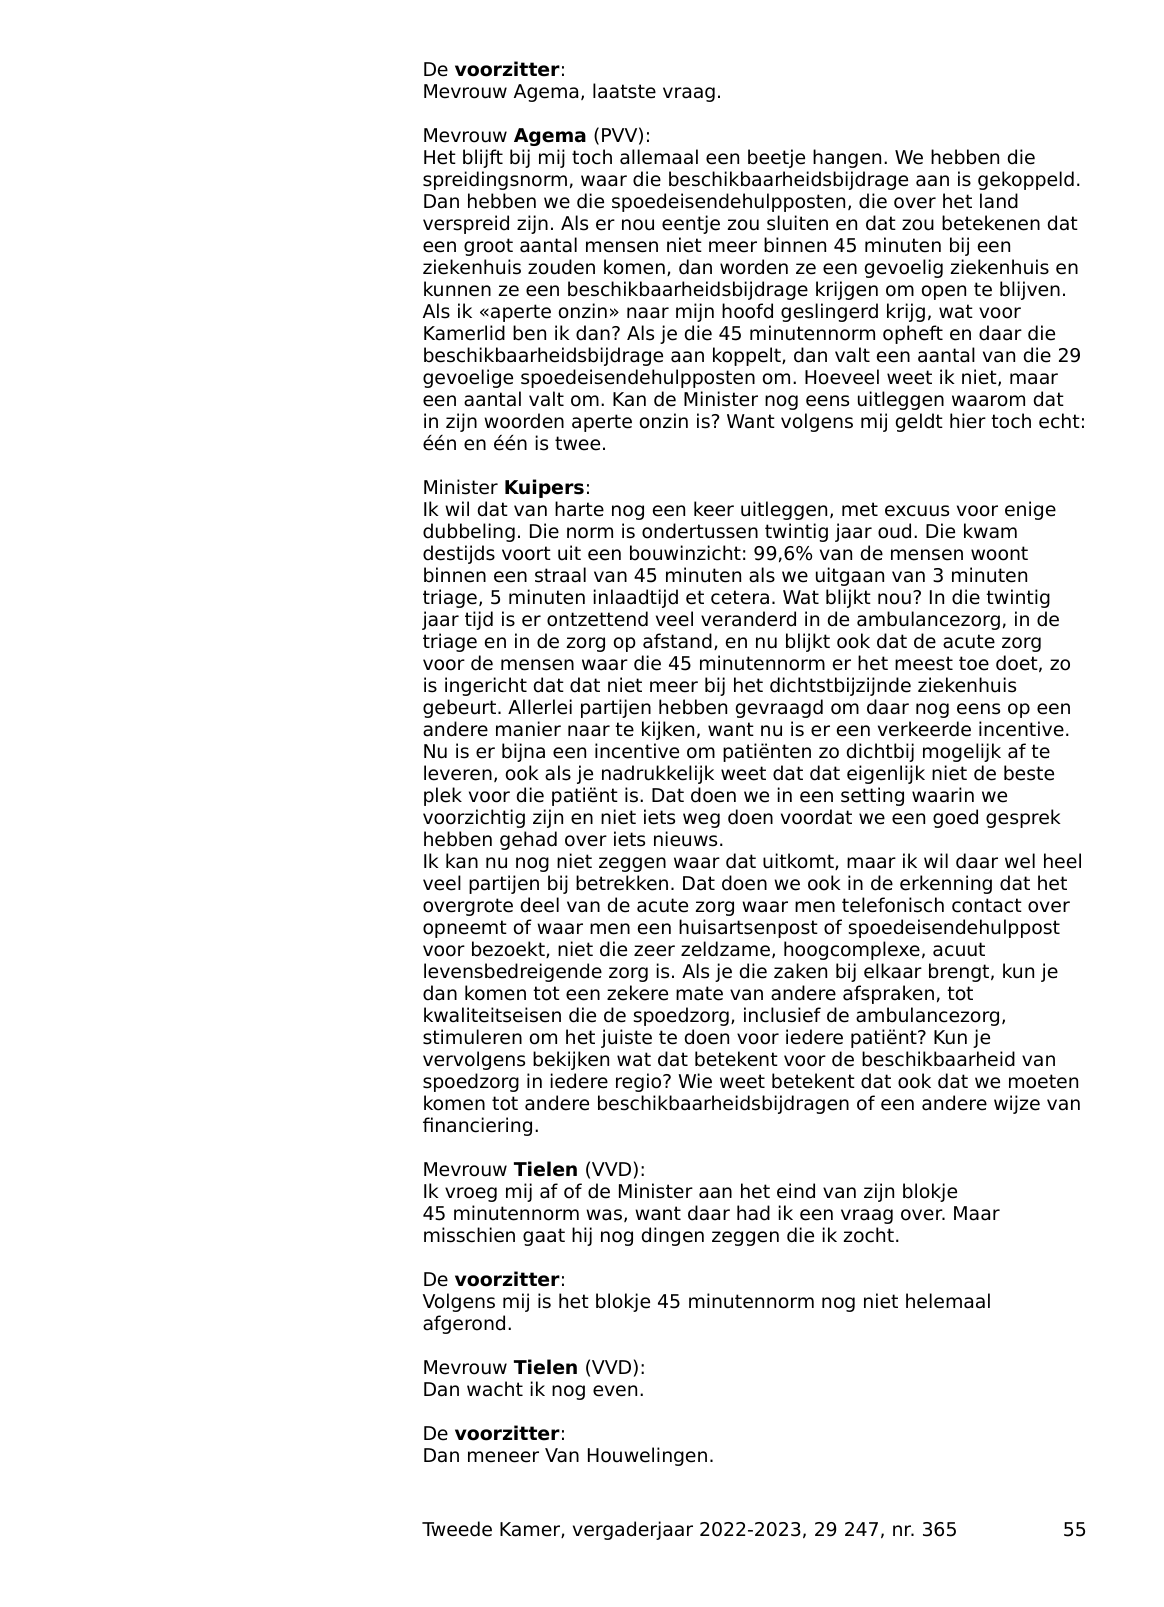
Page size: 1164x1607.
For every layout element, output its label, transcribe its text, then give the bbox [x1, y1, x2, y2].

text Ik vroeg mij af of de Minister aan het eind van zijn blokje 45 minutennorm was, want daar had ik een vraag over. Maar misschien gaat hij nog dingen zeggen die ik zocht. [422, 1181, 1087, 1247]
text De voorzitter: [422, 1269, 1087, 1291]
text Mevrouw Agema, laatste vraag. [422, 81, 1087, 103]
text Dan wacht ik nog even. [422, 1379, 1087, 1401]
text Het blijft bij mij toch allemaal een beetje hangen. We hebben die spreidingsnorm, waar die beschikbaarheidsbijdrage aan is gekoppeld. Dan hebben we die spoedeisendehulpposten, die over het land verspreid zijn. Als er nou eentje zou sluiten en dat zou betekenen dat een groot aantal mensen niet meer binnen 45 minuten bij een ziekenhuis zouden komen, dan worden ze een gevoelig ziekenhuis en kunnen ze een beschikbaarheidsbijdrage krijgen om open te blijven. Als ik «aperte onzin» naar mijn hoofd geslingerd krijg, wat voor Kamerlid ben ik dan? Als je die 45 minutennorm opheft en daar die beschikbaarheidsbijdrage aan koppelt, dan valt een aantal van die 29 gevoelige spoedeisendehulpposten om. Hoeveel weet ik niet, maar een aantal valt om. Kan de Minister nog eens uitleggen waarom dat in zijn woorden aperte onzin is? Want volgens mij geldt hier toch echt: één en één is twee. [422, 147, 1087, 455]
text Mevrouw Tielen (VVD): [422, 1159, 1087, 1181]
text Minister Kuipers: [422, 477, 1087, 499]
text Dan meneer Van Houwelingen. [422, 1445, 1087, 1467]
text Mevrouw Agema (PVV): [422, 125, 1087, 147]
text De voorzitter: [422, 1423, 1087, 1445]
text Ik wil dat van harte nog een keer uitleggen, met excuus voor enige dubbeling. Die norm is ondertussen twintig jaar oud. Die kwam destijds voort uit een bouwinzicht: 99,6% van de mensen woont binnen een straal van 45 minuten als we uitgaan van 3 minuten triage, 5 minuten inlaadtijd et cetera. Wat blijkt nou? In die twintig jaar tijd is er ontzettend veel veranderd in de ambulancezorg, in de triage en in de zorg op afstand, en nu blijkt ook dat de acute zorg voor de mensen waar die 45 minutennorm er het meest toe doet, zo is ingericht dat dat niet meer bij het dichtstbijzijnde ziekenhuis gebeurt. Allerlei partijen hebben gevraagd om daar nog eens op een andere manier naar te kijken, want nu is er een verkeerde incentive. Nu is er bijna een incentive om patiënten zo dichtbij mogelijk af te leveren, ook als je nadrukkelijk weet dat dat eigenlijk niet de beste plek voor die patiënt is. Dat doen we in een setting waarin we voorzichtig zijn en niet iets weg doen voordat we een goed gesprek hebben gehad over iets nieuws. [422, 499, 1087, 851]
text Ik kan nu nog niet zeggen waar dat uitkomt, maar ik wil daar wel heel veel partijen bij betrekken. Dat doen we ook in de erkenning dat het overgrote deel van de acute zorg waar men telefonisch contact over opneemt of waar men een huisartsenpost of spoedeisendehulppost voor bezoekt, niet die zeer zeldzame, hoogcomplexe, acuut levensbedreigende zorg is. Als je die zaken bij elkaar brengt, kun je dan komen tot een zekere mate van andere afspraken, tot kwaliteitseisen die de spoedzorg, inclusief de ambulancezorg, stimuleren om het juiste te doen voor iedere patiënt? Kun je vervolgens bekijken wat dat betekent voor de beschikbaarheid van spoedzorg in iedere regio? Wie weet betekent dat ook dat we moeten komen tot andere beschikbaarheidsbijdragen of een andere wijze van financiering. [422, 851, 1087, 1136]
text Mevrouw Tielen (VVD): [422, 1357, 1087, 1379]
text Volgens mij is het blokje 45 minutennorm nog niet helemaal afgerond. [422, 1291, 1087, 1335]
text De voorzitter: [422, 59, 1087, 81]
